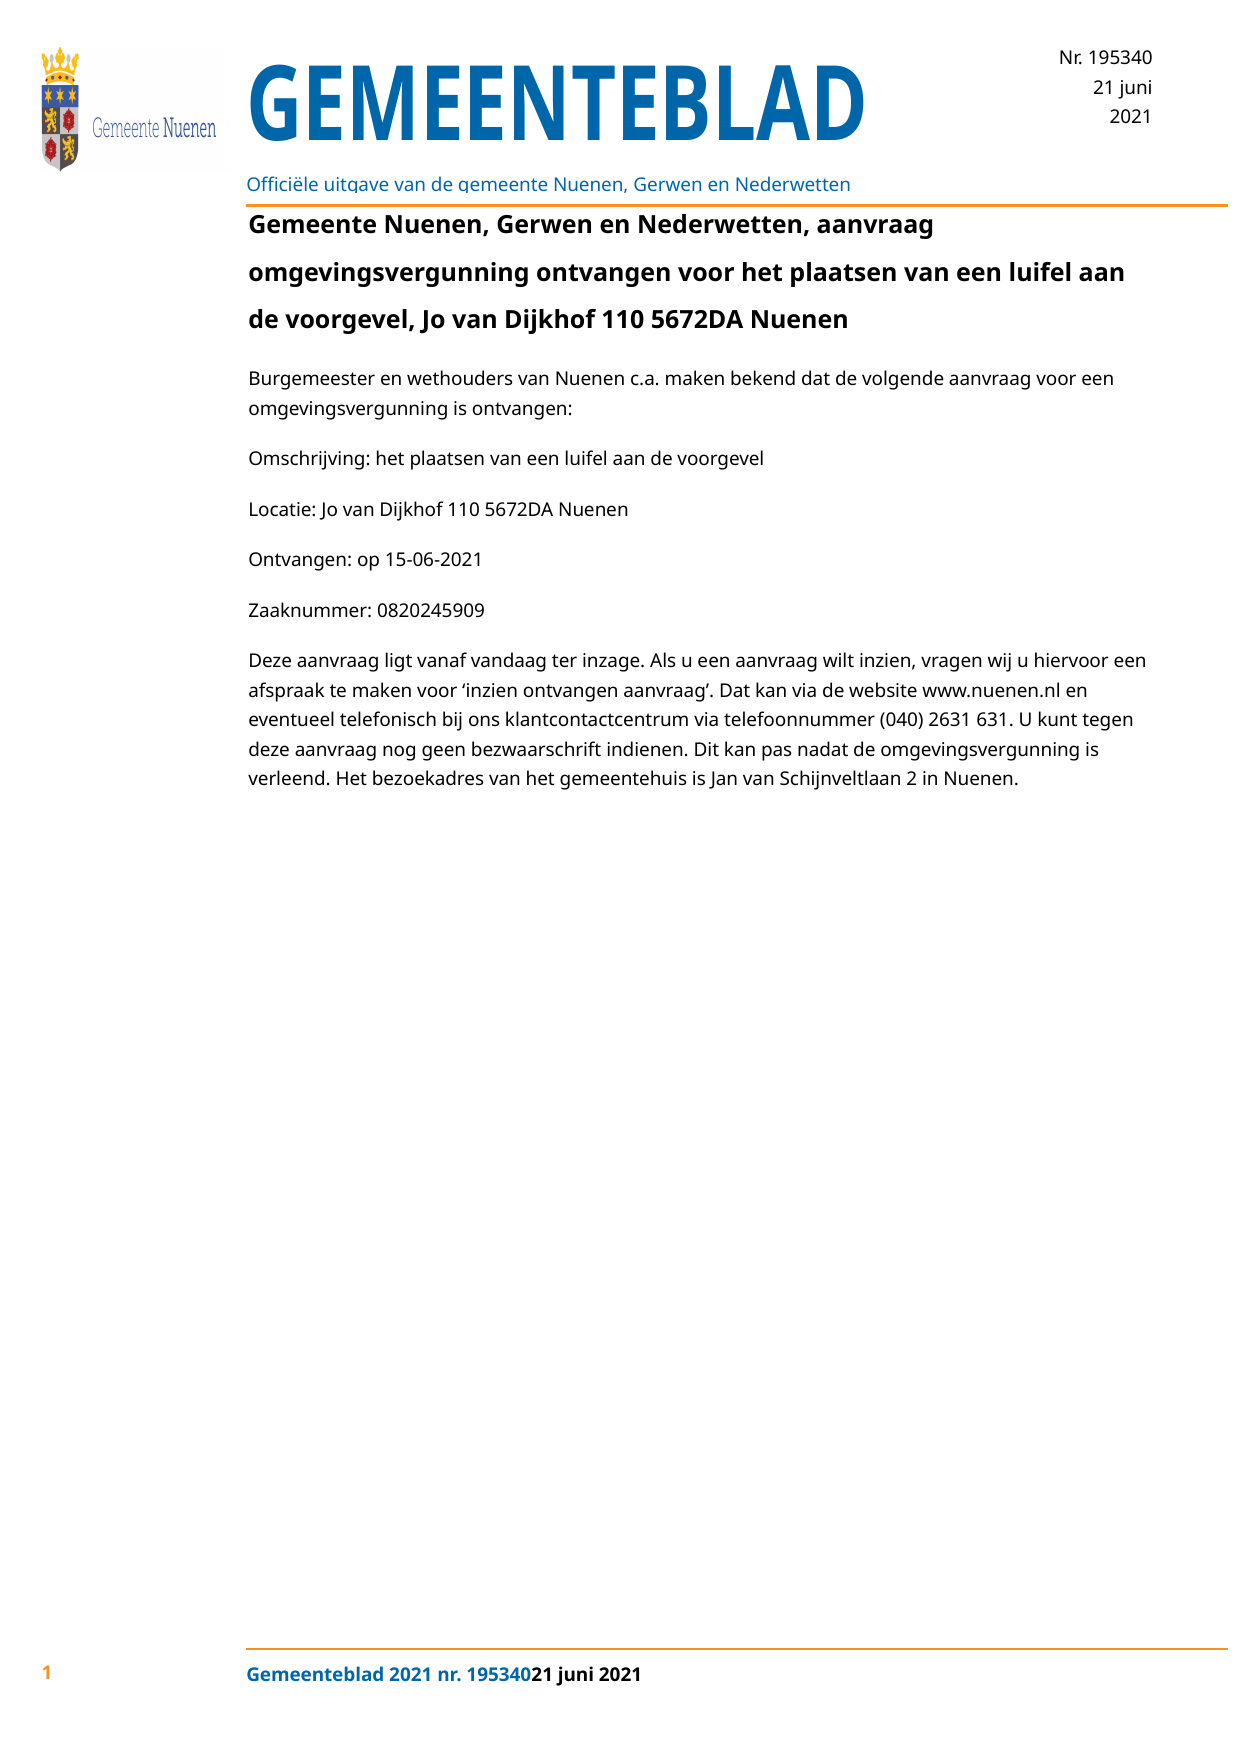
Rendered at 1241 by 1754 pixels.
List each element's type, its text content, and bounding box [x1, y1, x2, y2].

text Omschrijving: het plaatsen van een luifel aan de voorgevel [248, 446, 1152, 471]
text Ontvangen: op 15-06-2021 [248, 546, 1152, 572]
text Zaaknummer: 0820245909 [248, 597, 1152, 622]
picture [41, 47, 231, 172]
text Burgemeester en wethouders van Nuenen c.a. maken bekend dat de volgende aanvraag voor een omgevingsvergunning is ontvangen: [248, 366, 1152, 421]
text Deze aanvraag ligt vanaf vandaag ter inzage. Als u een aanvraag wilt inzien, vragen wij u hiervoor een afspraak te maken voor ‘inzien ontvangen aanvraag’. Dat kan via de website www.nuenen.nl en eventueel telefonisch bij ons klantcontactcentrum via telefoonnummer (040) 2631 631. U kunt tegen deze aanvraag nog geen bezwaarschrift indienen. Dit kan pas nadat de omgevingsvergunning is verleend. Het bezoekadres van het gemeentehuis is Jan van Schijnveltlaan 2 in Nuenen. [248, 647, 1152, 791]
text Gemeente Nuenen, Gerwen en Nederwetten, aanvraag omgevingsvergunning ontvangen voor het plaatsen van een luifel aan de voorgevel, Jo van Dijkhof 110 5672DA Nuenen [248, 207, 1152, 336]
text Locatie: Jo van Dijkhof 110 5672DA Nuenen [248, 496, 1152, 522]
